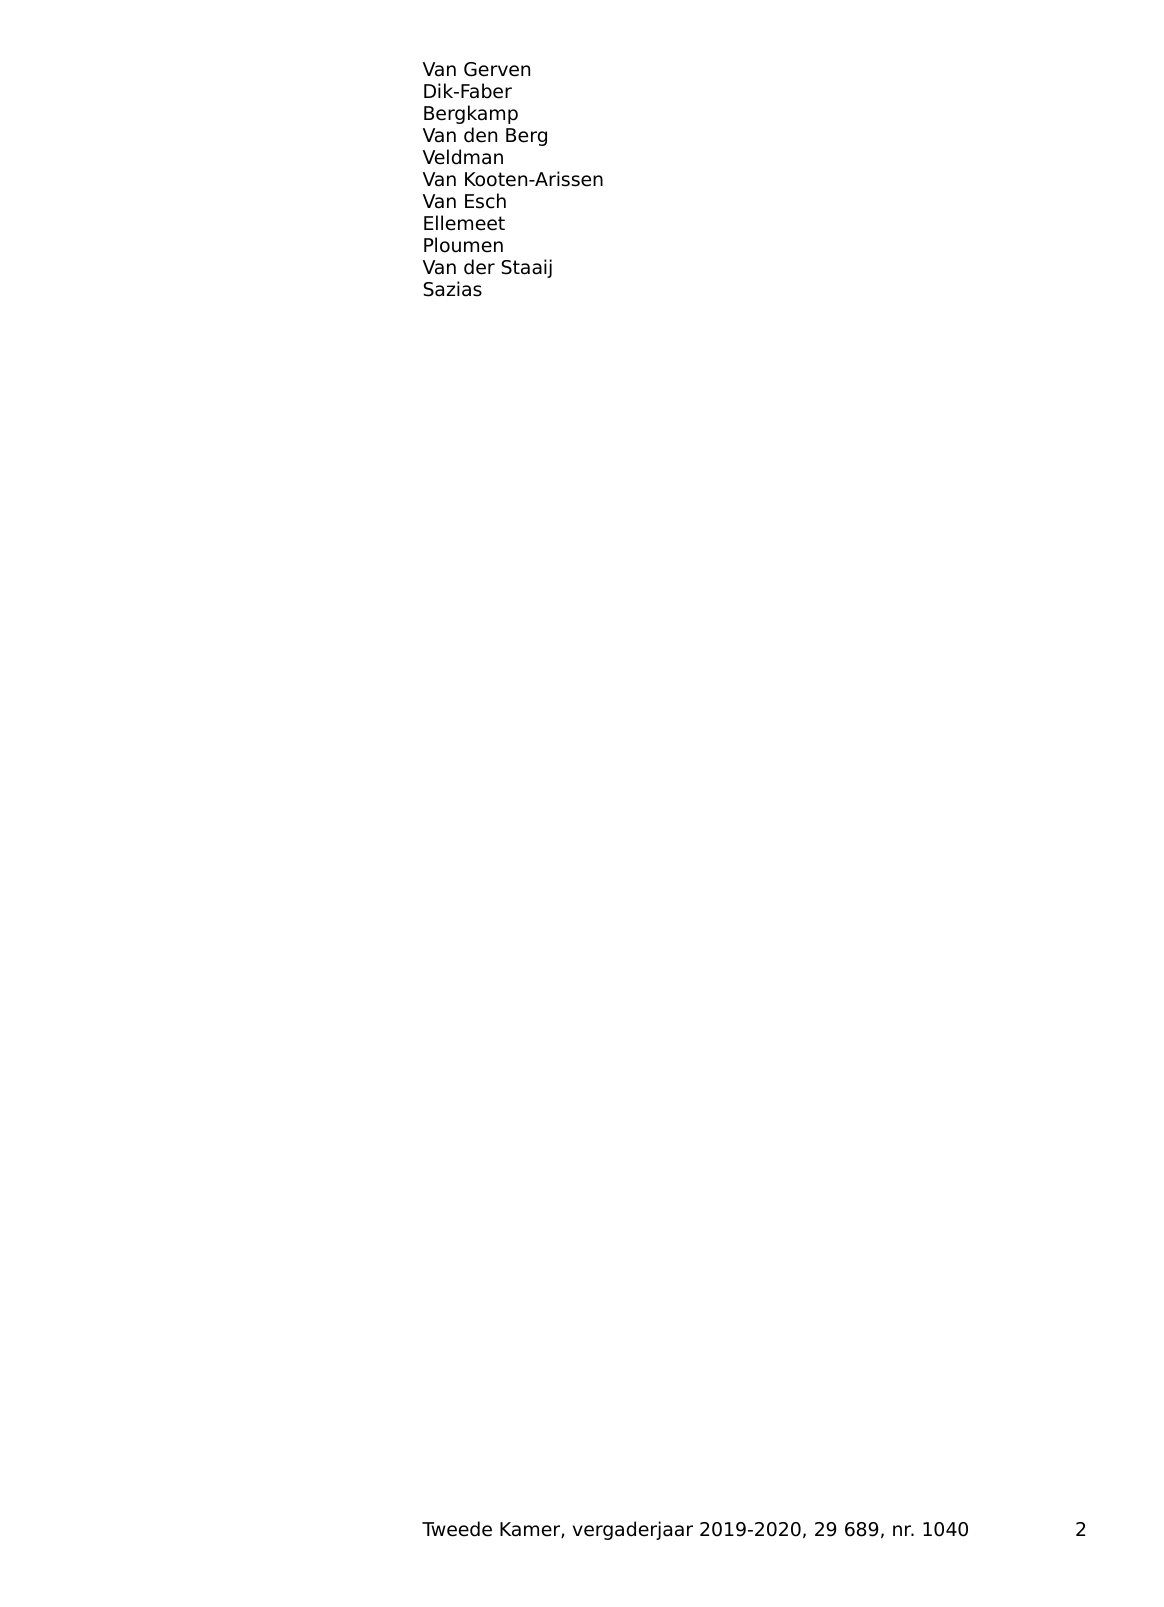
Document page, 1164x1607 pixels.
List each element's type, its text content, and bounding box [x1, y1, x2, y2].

text Bergkamp [422, 103, 1087, 125]
text Ellemeet [422, 213, 1087, 235]
text Dik-Faber [422, 81, 1087, 103]
text Sazias [422, 279, 1087, 301]
text Ploumen [422, 235, 1087, 257]
text Van den Berg [422, 125, 1087, 147]
text Van der Staaij [422, 257, 1087, 279]
text Van Gerven [422, 59, 1087, 81]
text Veldman [422, 147, 1087, 169]
text Van Esch [422, 191, 1087, 213]
text Van Kooten-Arissen [422, 169, 1087, 191]
